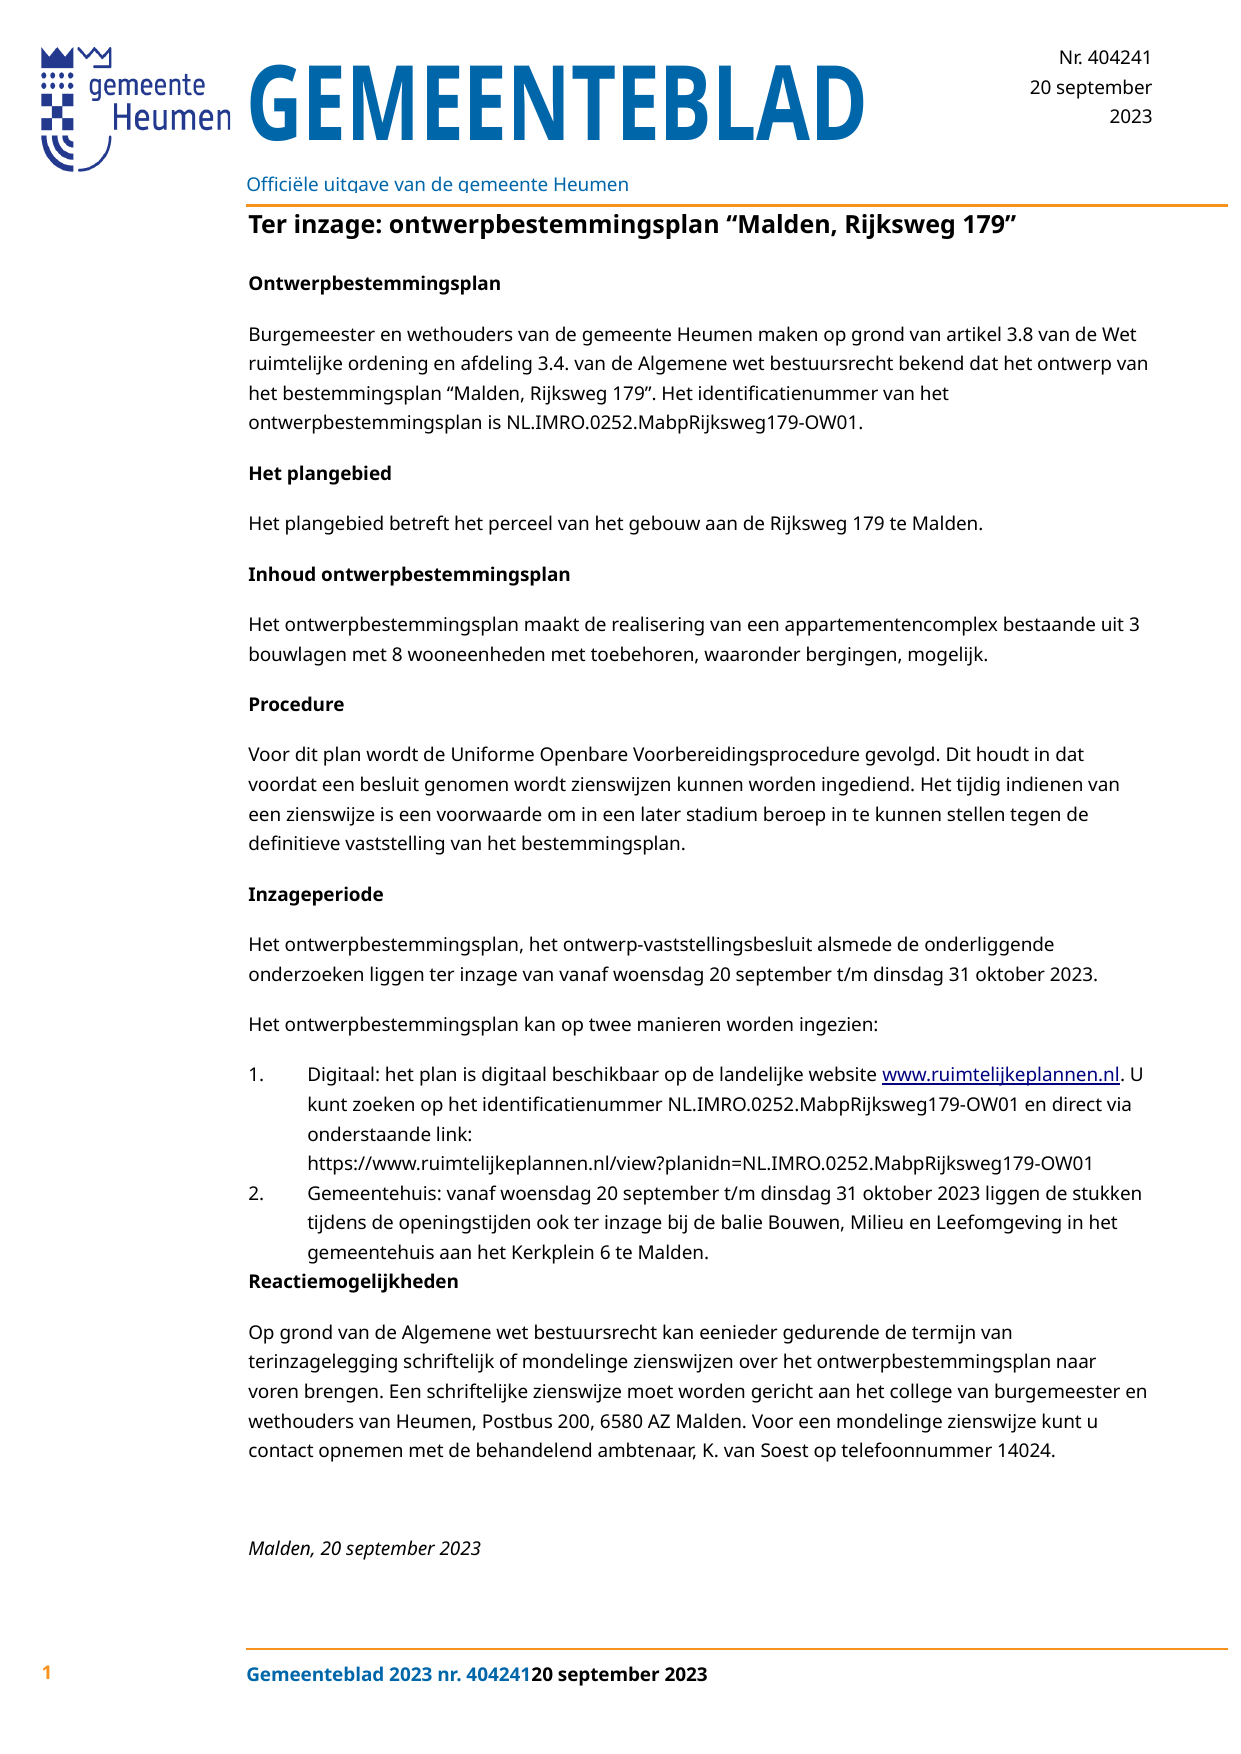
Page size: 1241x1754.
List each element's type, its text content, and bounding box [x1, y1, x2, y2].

text Malden, 20 september 2023 [248, 1536, 1152, 1561]
text Reactiemogelijkheden [248, 1269, 1152, 1294]
text Op grond van de Algemene wet bestuursrecht kan eenieder gedurende de termijn van terinzagelegging schriftelijk of mondelinge zienswijzen over het ontwerpbestemmingsplan naar voren brengen. Een schriftelijke zienswijze moet worden gericht aan het college van burgemeester en wethouders van Heumen, Postbus 200, 6580 AZ Malden. Voor een mondelinge zienswijze kunt u contact opnemen met de behandelend ambtenaar, K. van Soest op telefoonnummer 14024. [248, 1319, 1152, 1463]
text Het ontwerpbestemmingsplan maakt de realisering van een appartementencomplex bestaande uit 3 bouwlagen met 8 wooneenheden met toebehoren, waaronder bergingen, mogelijk. [248, 611, 1152, 666]
text Inzageperiode [248, 881, 1152, 906]
text Ter inzage: ontwerpbestemmingsplan “Malden, Rijksweg 179” [248, 207, 1152, 241]
list Gemeentehuis: vanaf woensdag 20 september t/m dinsdag 31 oktober 2023 liggen de stukken tijdens de openingstijden ook ter inzage bij de balie Bouwen, Milieu en Leefomgeving in het gemeentehuis aan het Kerkplein 6 te Malden. [248, 1180, 1152, 1265]
text Burgemeester en wethouders van de gemeente Heumen maken op grond van artikel 3.8 van de Wet ruimtelijke ordening en afdeling 3.4. van de Algemene wet bestuursrecht bekend dat het ontwerp van het bestemmingsplan “Malden, Rijksweg 179”. Het identificatienummer van het ontwerpbestemmingsplan is NL.IMRO.0252.MabpRijksweg179-OW01. [248, 321, 1152, 435]
text Het plangebied betreft het perceel van het gebouw aan de Rijksweg 179 te Malden. [248, 510, 1152, 536]
text Het ontwerpbestemmingsplan, het ontwerp-vaststellingsbesluit alsmede de onderliggende onderzoeken liggen ter inzage van vanaf woensdag 20 september t/m dinsdag 31 oktober 2023. [248, 931, 1152, 986]
text Inhoud ontwerpbestemmingsplan [248, 561, 1152, 586]
text Procedure [248, 691, 1152, 717]
text Ontwerpbestemmingsplan [248, 270, 1152, 296]
text Het plangebied [248, 460, 1152, 486]
text Voor dit plan wordt de Uniforme Openbare Voorbereidingsprocedure gevolgd. Dit houdt in dat voordat een besluit genomen wordt zienswijzen kunnen worden ingediend. Het tijdig indienen van een zienswijze is een voorwaarde om in een later stadium beroep in te kunnen stellen tegen de definitieve vaststelling van het bestemmingsplan. [248, 742, 1152, 856]
list https://www.ruimtelijkeplannen.nl/view?planidn=NL.IMRO.0252.MabpRijksweg179-OW01 [248, 1150, 1152, 1176]
list Digitaal: het plan is digitaal beschikbaar op de landelijke website www.ruimtelijkeplannen.nl. U kunt zoeken op het identificatienummer NL.IMRO.0252.MabpRijksweg179-OW01 en direct via onderstaande link: [248, 1062, 1152, 1146]
picture [41, 47, 231, 172]
text Het ontwerpbestemmingsplan kan op twee manieren worden ingezien: [248, 1011, 1152, 1037]
